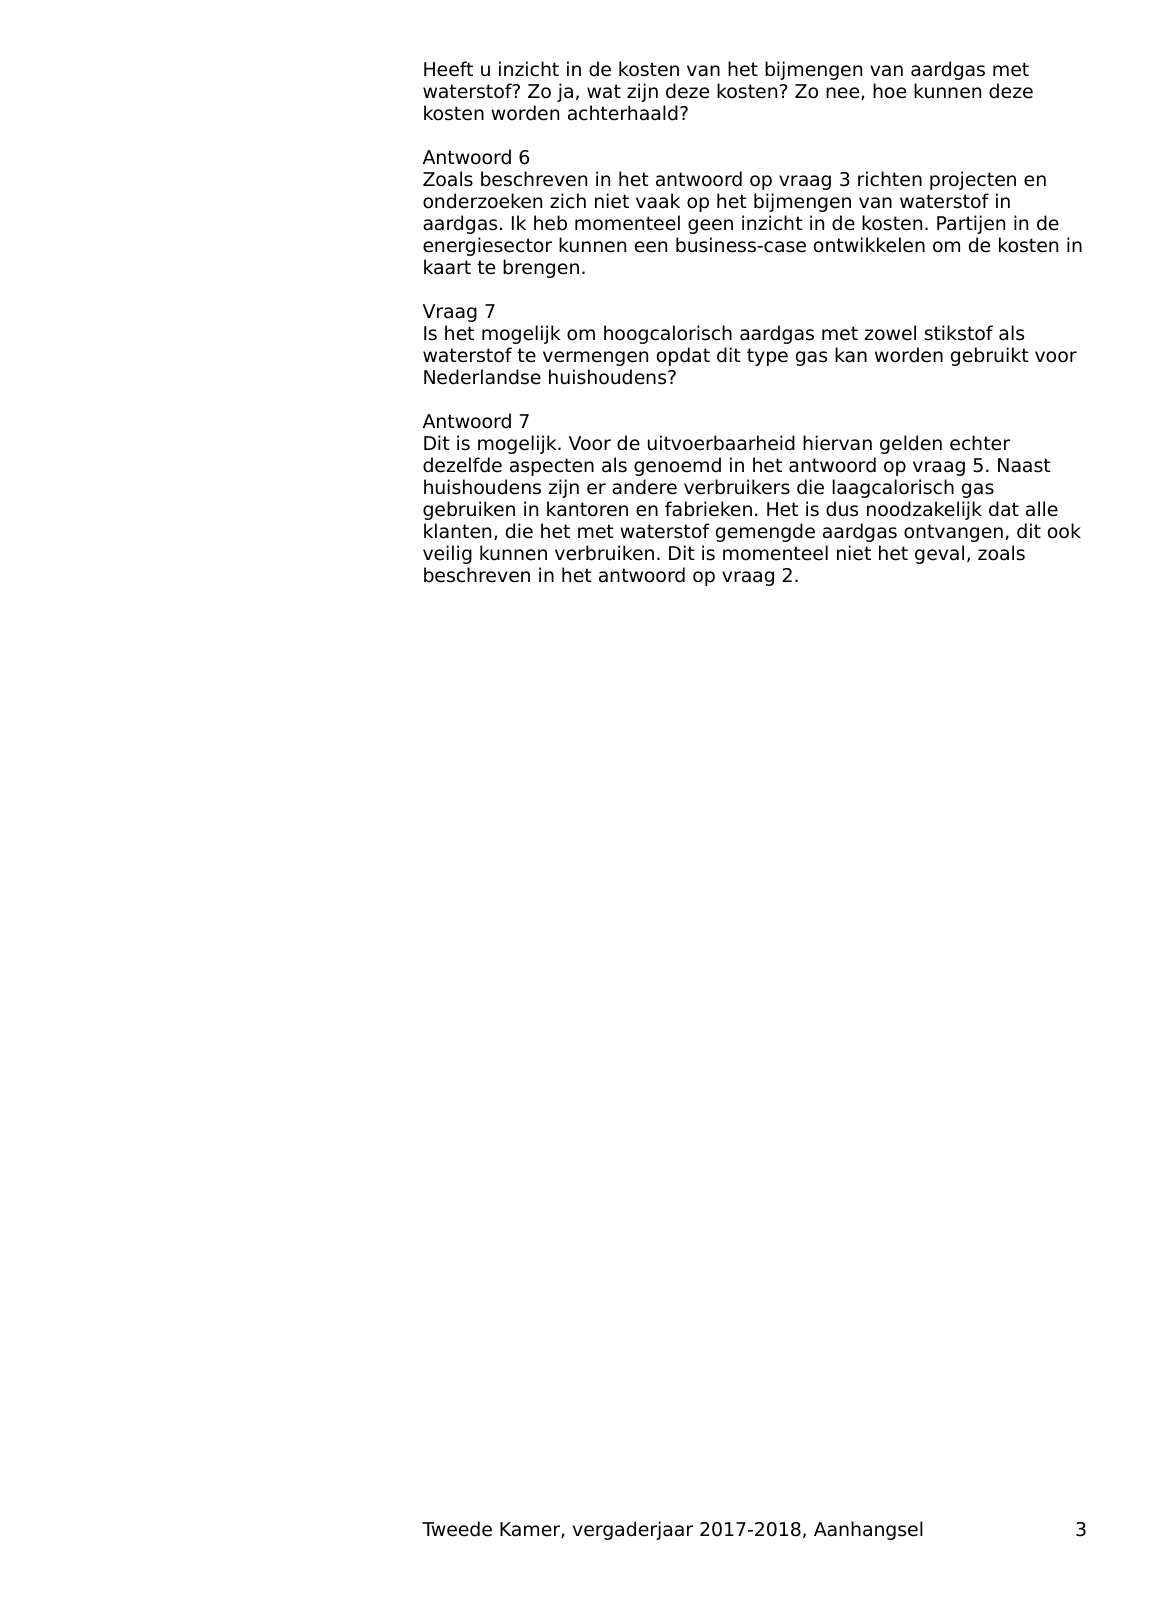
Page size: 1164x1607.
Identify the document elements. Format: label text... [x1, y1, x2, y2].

text Antwoord 7 [422, 411, 1087, 433]
text Zoals beschreven in het antwoord op vraag 3 richten projecten en onderzoeken zich niet vaak op het bijmengen van waterstof in aardgas. Ik heb momenteel geen inzicht in de kosten. Partijen in de energiesector kunnen een business-case ontwikkelen om de kosten in kaart te brengen. [422, 169, 1087, 279]
text Antwoord 6 [422, 147, 1087, 169]
text Vraag 7 [422, 301, 1087, 323]
text Dit is mogelijk. Voor de uitvoerbaarheid hiervan gelden echter dezelfde aspecten als genoemd in het antwoord op vraag 5. Naast huishoudens zijn er andere verbruikers die laagcalorisch gas gebruiken in kantoren en fabrieken. Het is dus noodzakelijk dat alle klanten, die het met waterstof gemengde aardgas ontvangen, dit ook veilig kunnen verbruiken. Dit is momenteel niet het geval, zoals beschreven in het antwoord op vraag 2. [422, 433, 1087, 587]
text Is het mogelijk om hoogcalorisch aardgas met zowel stikstof als waterstof te vermengen opdat dit type gas kan worden gebruikt voor Nederlandse huishoudens? [422, 323, 1087, 389]
text Heeft u inzicht in de kosten van het bijmengen van aardgas met waterstof? Zo ja, wat zijn deze kosten? Zo nee, hoe kunnen deze kosten worden achterhaald? [422, 59, 1087, 125]
